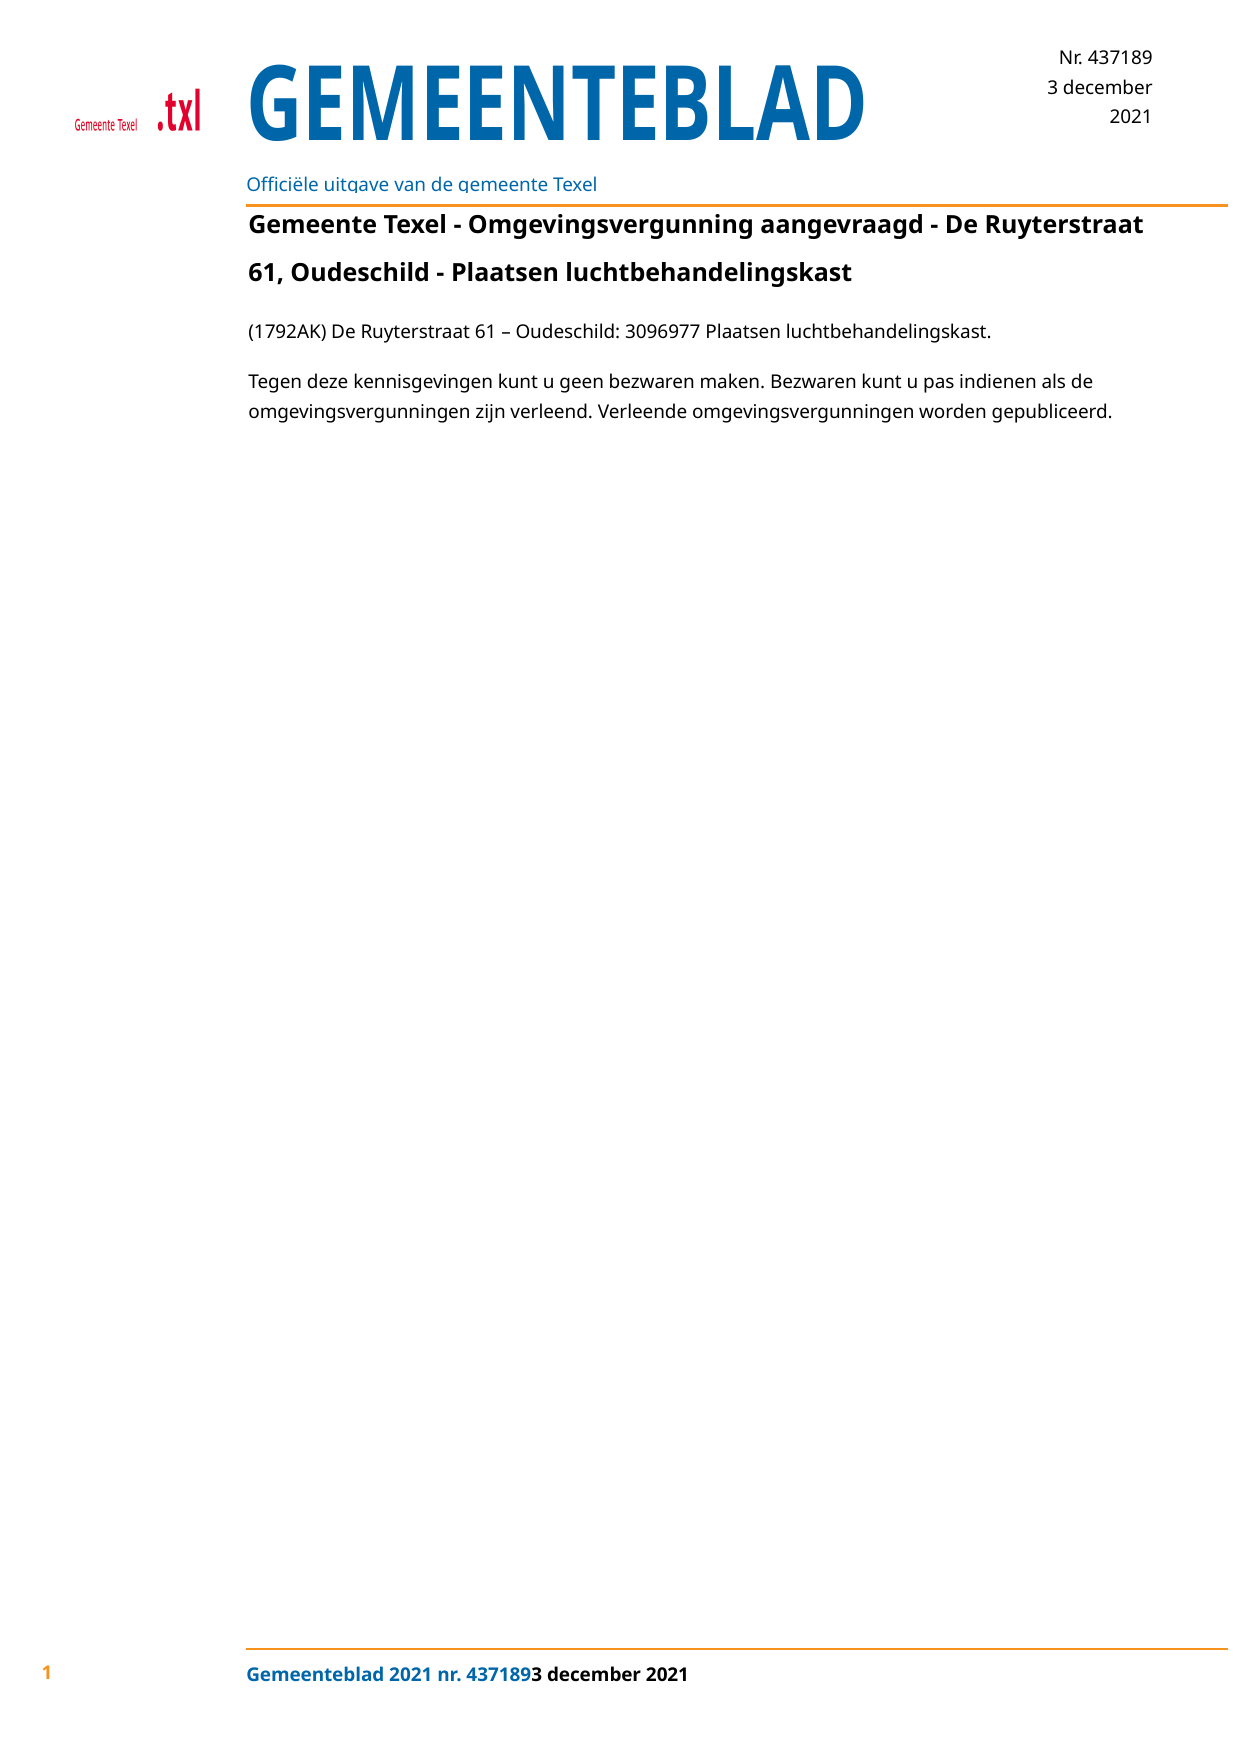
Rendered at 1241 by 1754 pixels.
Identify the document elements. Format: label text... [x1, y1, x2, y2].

picture [41, 47, 231, 172]
text (1792AK) De Ruyterstraat 61 – Oudeschild: 3096977 Plaatsen luchtbehandelingskast. [248, 318, 1152, 344]
text Tegen deze kennisgevingen kunt u geen bezwaren maken. Bezwaren kunt u pas indienen als de omgevingsvergunningen zijn verleend. Verleende omgevingsvergunningen worden gepubliceerd. [248, 368, 1152, 424]
text Gemeente Texel - Omgevingsvergunning aangevraagd - De Ruyterstraat 61, Oudeschild - Plaatsen luchtbehandelingskast [248, 207, 1152, 288]
